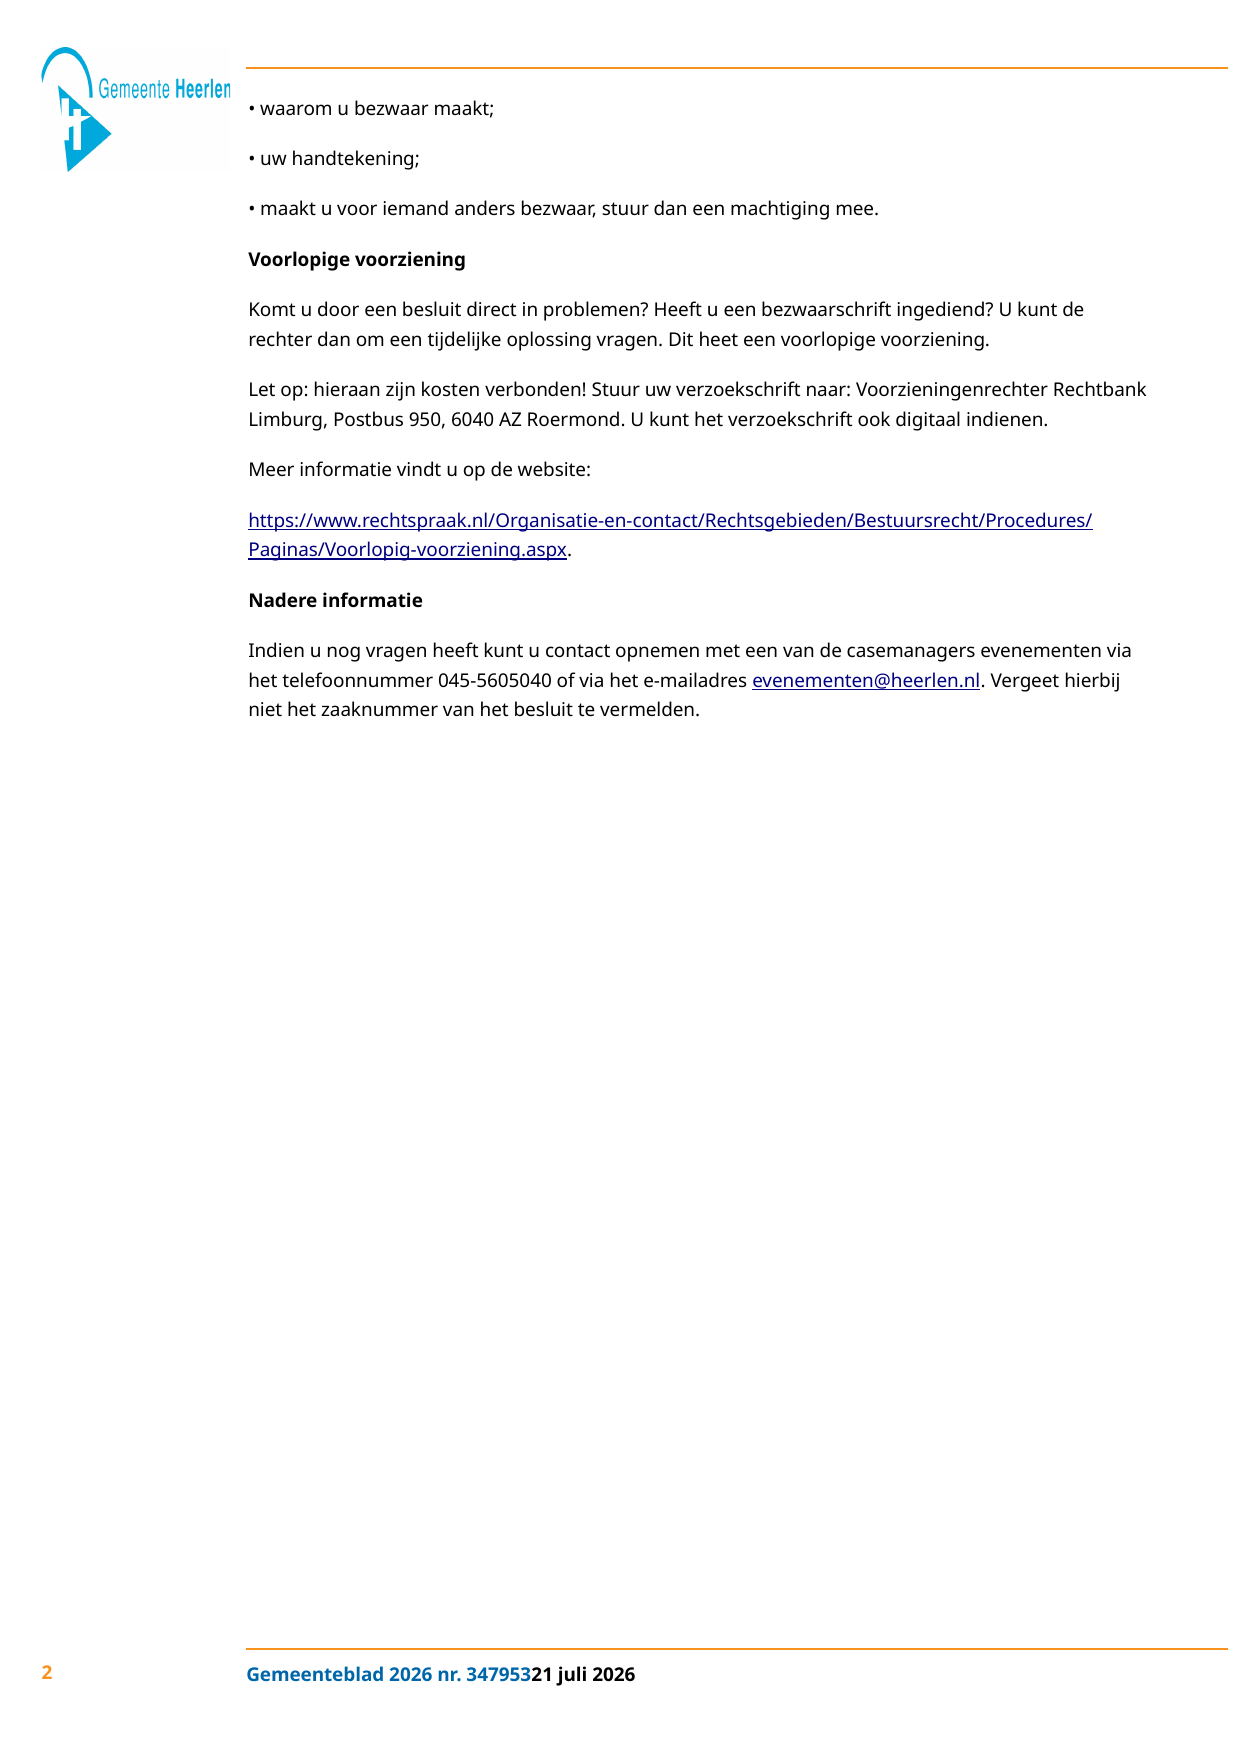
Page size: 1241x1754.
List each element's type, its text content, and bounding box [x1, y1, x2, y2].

text Indien u nog vragen heeft kunt u contact opnemen met een van de casemanagers evenementen via het telefoonnummer 045-5605040 of via het e-mailadres evenementen@heerlen.nl. Vergeet hierbij niet het zaaknummer van het besluit te vermelden. [248, 637, 1152, 722]
picture [41, 47, 231, 172]
picture [41, 47, 59, 70]
text https://www.rechtspraak.nl/Organisatie-en-contact/Rechtsgebieden/Bestuursrecht/Procedures/Paginas/Voorlopig-voorziening.aspx. [248, 507, 1152, 562]
text Nadere informatie [248, 587, 1152, 613]
text • uw handtekening; [248, 145, 1152, 171]
text Voorlopige voorziening [248, 246, 1152, 272]
text Meer informatie vindt u op de website: [248, 456, 1152, 482]
text • maakt u voor iemand anders bezwaar, stuur dan een machtiging mee. [248, 196, 1152, 221]
text Komt u door een besluit direct in problemen? Heeft u een bezwaarschrift ingediend? U kunt de rechter dan om een tijdelijke oplossing vragen. Dit heet een voorlopige voorziening. [248, 296, 1152, 352]
text • waarom u bezwaar maakt; [248, 95, 1152, 121]
text Let op: hieraan zijn kosten verbonden! Stuur uw verzoekschrift naar: Voorzieningenrechter Rechtbank Limburg, Postbus 950, 6040 AZ Roermond. U kunt het verzoekschrift ook digitaal indienen. [248, 376, 1152, 432]
